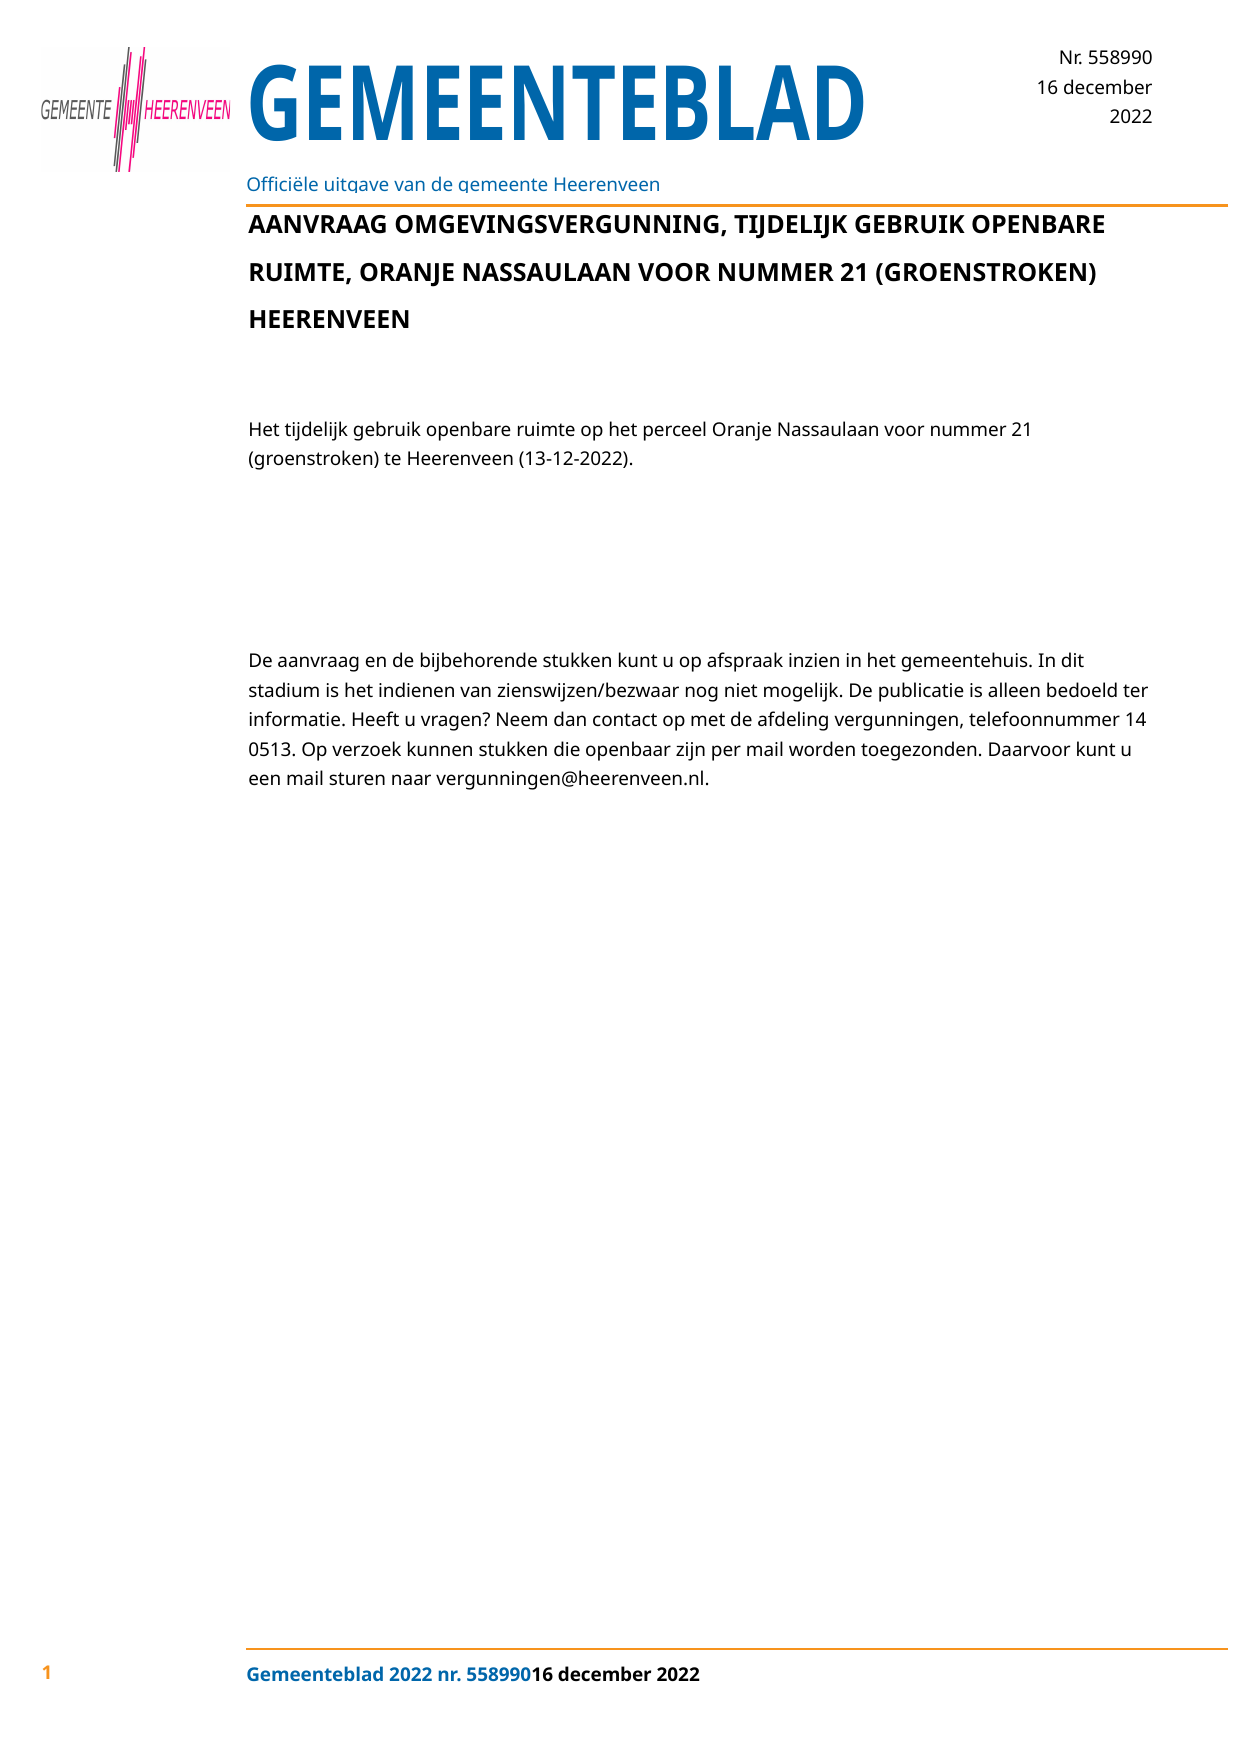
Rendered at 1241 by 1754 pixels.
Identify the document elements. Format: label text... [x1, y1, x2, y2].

text De aanvraag en de bijbehorende stukken kunt u op afspraak inzien in het gemeentehuis. In dit stadium is het indienen van zienswijzen/bezwaar nog niet mogelijk. De publicatie is alleen bedoeld ter informatie. Heeft u vragen? Neem dan contact op met de afdeling vergunningen, telefoonnummer 14 0513. Op verzoek kunnen stukken die openbaar zijn per mail worden toegezonden. Daarvoor kunt u een mail sturen naar vergunningen@heerenveen.nl. [248, 647, 1152, 791]
text Het tijdelijk gebruik openbare ruimte op het perceel Oranje Nassaulaan voor nummer 21 (groenstroken) te Heerenveen (13-12-2022). [248, 416, 1152, 471]
picture [41, 47, 231, 172]
text AANVRAAG OMGEVINGSVERGUNNING, TIJDELIJK GEBRUIK OPENBARE RUIMTE, ORANJE NASSAULAAN VOOR NUMMER 21 (GROENSTROKEN) HEERENVEEN [248, 207, 1152, 336]
